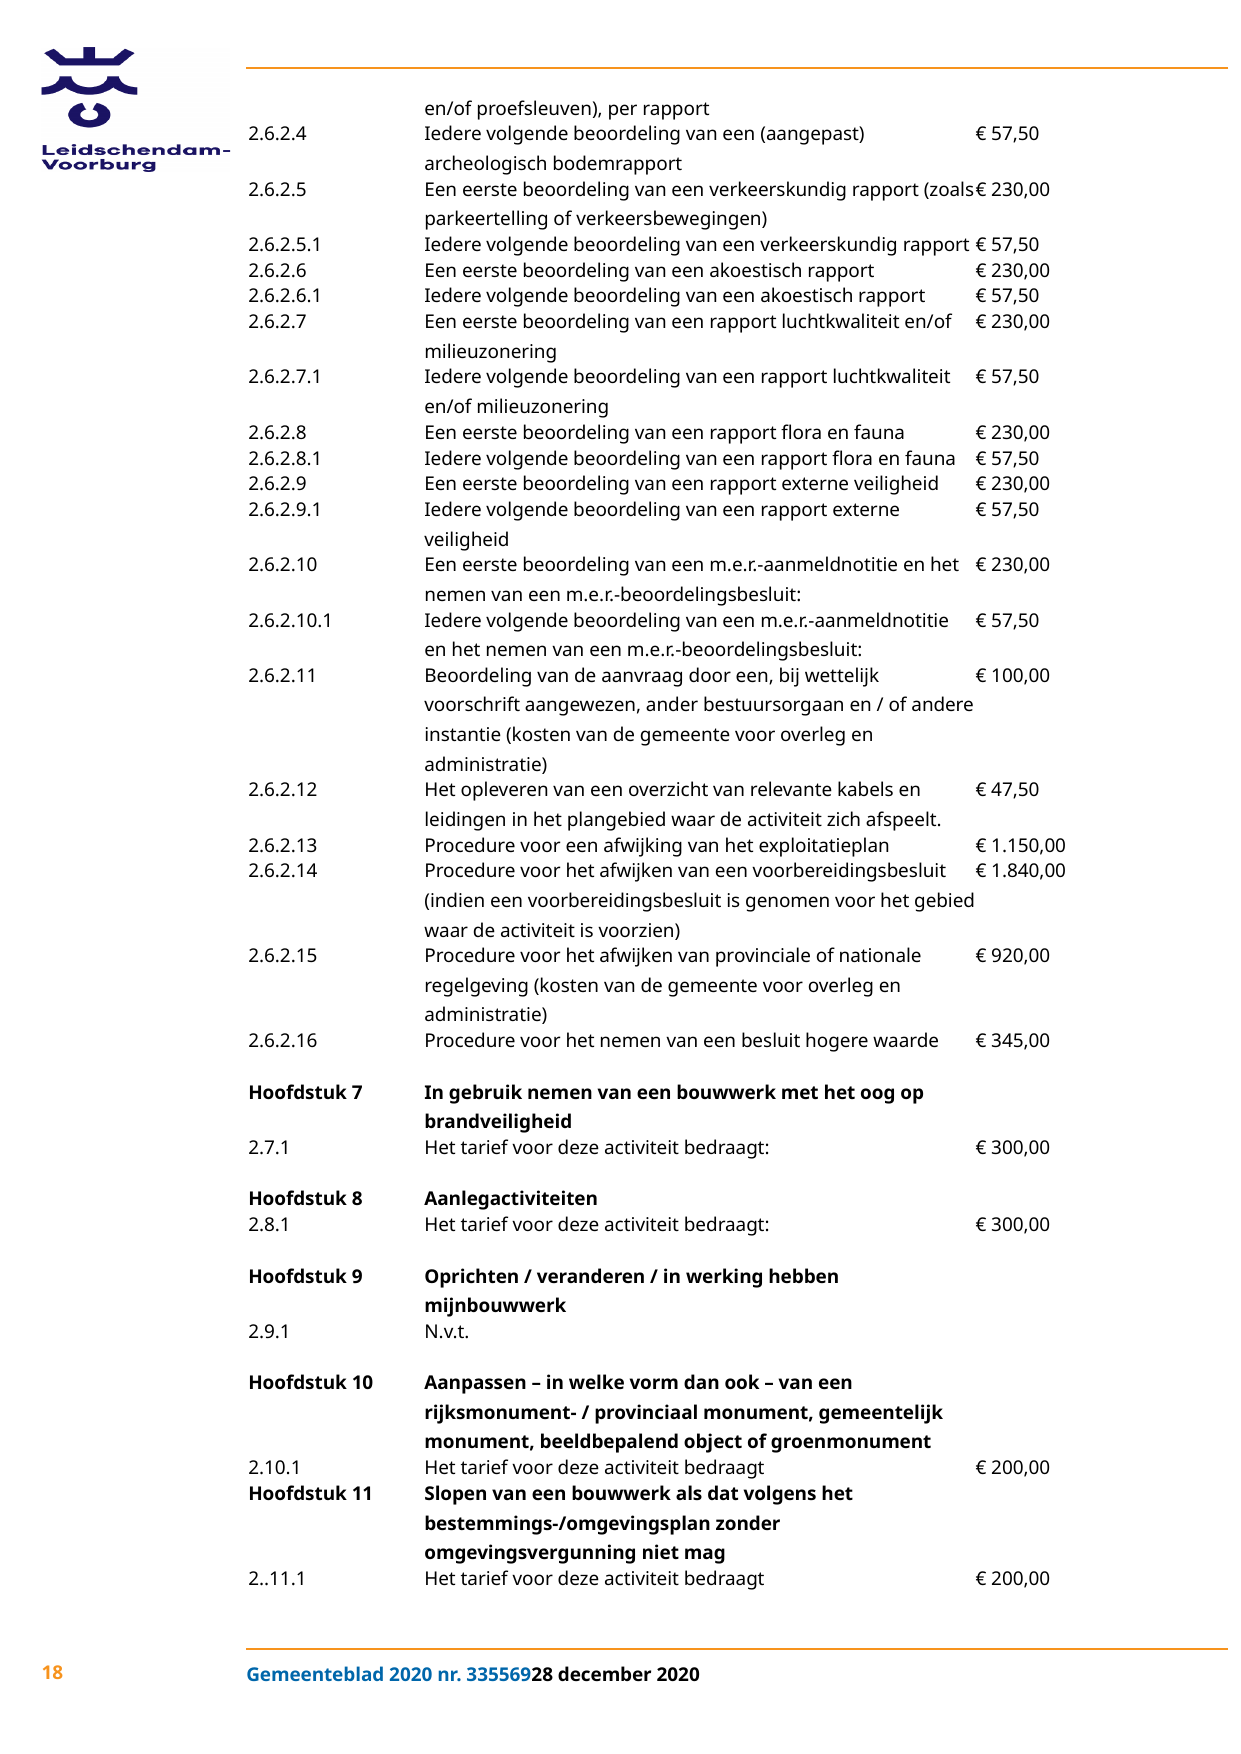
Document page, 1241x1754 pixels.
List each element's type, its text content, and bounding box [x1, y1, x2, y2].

table_cell 2.6.2.10 [248, 551, 424, 607]
table_cell [975, 1053, 1152, 1079]
table_cell [424, 1053, 975, 1079]
table_cell [975, 1370, 1152, 1454]
table_cell 2.9.1 [248, 1318, 424, 1344]
table_cell [975, 1079, 1152, 1134]
table_cell 2.6.2.12 [248, 777, 424, 832]
table_cell [975, 1263, 1152, 1318]
table_cell € 1.840,00 [975, 858, 1152, 942]
table_cell Een eerste beoordeling van een rapport externe veiligheid [424, 470, 975, 496]
table_cell 2.7.1 [248, 1134, 424, 1160]
table_cell 2.6.2.7.1 [248, 364, 424, 419]
table_cell Procedure voor het nemen van een besluit hogere waarde [424, 1028, 975, 1053]
table_cell en/of proefsleuven), per rapport [424, 95, 975, 121]
table_cell [248, 1237, 424, 1263]
table_cell 2.6.2.6.1 [248, 283, 424, 308]
table_cell [248, 95, 424, 121]
table_cell Een eerste beoordeling van een rapport flora en fauna [424, 419, 975, 445]
table_cell Procedure voor het afwijken van een voorbereidingsbesluit (indien een voorbereidingsbesluit is genomen voor het gebied waar de activiteit is voorzien) [424, 858, 975, 942]
table_cell € 47,50 [975, 777, 1152, 832]
table_cell [975, 1160, 1152, 1186]
table_cell Iedere volgende beoordeling van een rapport flora en fauna [424, 445, 975, 470]
table_cell 2.6.2.13 [248, 832, 424, 858]
table_cell Aanlegactiviteiten [424, 1186, 975, 1211]
table_cell Een eerste beoordeling van een verkeerskundig rapport (zoals parkeertelling of verkeersbewegingen) [424, 176, 975, 231]
table_cell 2.10.1 [248, 1455, 424, 1480]
table_cell 2.6.2.16 [248, 1028, 424, 1053]
table_cell € 57,50 [975, 121, 1152, 176]
table_cell Een eerste beoordeling van een rapport luchtkwaliteit en/of milieuzonering [424, 308, 975, 364]
table_cell Een eerste beoordeling van een akoestisch rapport [424, 257, 975, 283]
table_cell € 100,00 [975, 662, 1152, 777]
table_cell € 57,50 [975, 364, 1152, 419]
table_cell 2.6.2.15 [248, 943, 424, 1027]
table_cell Hoofdstuk 8 [248, 1186, 424, 1211]
table_cell € 57,50 [975, 445, 1152, 470]
table_cell € 230,00 [975, 470, 1152, 496]
table_cell Procedure voor een afwijking van het exploitatieplan [424, 832, 975, 858]
table_cell In gebruik nemen van een bouwwerk met het oog op brandveiligheid [424, 1079, 975, 1134]
table_cell € 230,00 [975, 551, 1152, 607]
table_cell 2.6.2.5 [248, 176, 424, 231]
table_cell 2.6.2.14 [248, 858, 424, 942]
table_cell [975, 1186, 1152, 1211]
table_cell Procedure voor het afwijken van provinciale of nationale regelgeving (kosten van de gemeente voor overleg en administratie) [424, 943, 975, 1027]
table_cell € 1.150,00 [975, 832, 1152, 858]
table_cell [975, 1344, 1152, 1369]
table_cell € 300,00 [975, 1134, 1152, 1160]
table_cell € 230,00 [975, 176, 1152, 231]
table_cell € 230,00 [975, 308, 1152, 364]
table_cell [424, 1344, 975, 1369]
table_cell Iedere volgende beoordeling van een (aangepast) archeologisch bodemrapport [424, 121, 975, 176]
table_cell € 200,00 [975, 1565, 1152, 1591]
table_cell [424, 1160, 975, 1186]
table_cell 2.6.2.7 [248, 308, 424, 364]
table_cell [424, 1237, 975, 1263]
picture [41, 47, 231, 172]
table_cell [975, 1480, 1152, 1565]
table_cell Een eerste beoordeling van een m.e.r.-aanmeldnotitie en het nemen van een m.e.r.-beoordelingsbesluit: [424, 551, 975, 607]
table_cell Hoofdstuk 7 [248, 1079, 424, 1134]
table_cell 2.6.2.9 [248, 470, 424, 496]
table_cell Oprichten / veranderen / in werking hebben mijnbouwwerk [424, 1263, 975, 1318]
table_cell 2.8.1 [248, 1211, 424, 1237]
table_cell 2..11.1 [248, 1565, 424, 1591]
table_cell € 57,50 [975, 607, 1152, 662]
table_cell Het tarief voor deze activiteit bedraagt: [424, 1211, 975, 1237]
table_cell Het tarief voor deze activiteit bedraagt [424, 1565, 975, 1591]
table_cell € 300,00 [975, 1211, 1152, 1237]
table_cell Hoofdstuk 9 [248, 1263, 424, 1318]
table_cell Iedere volgende beoordeling van een rapport luchtkwaliteit en/of milieuzonering [424, 364, 975, 419]
table_cell 2.6.2.5.1 [248, 231, 424, 257]
table_cell € 57,50 [975, 496, 1152, 551]
table_cell [248, 1160, 424, 1186]
table_cell 2.6.2.8.1 [248, 445, 424, 470]
table_cell € 57,50 [975, 231, 1152, 257]
table_cell 2.6.2.11 [248, 662, 424, 777]
table_cell Iedere volgende beoordeling van een m.e.r.-aanmeldnotitie en het nemen van een m.e.r.-beoordelingsbesluit: [424, 607, 975, 662]
table_cell Iedere volgende beoordeling van een verkeerskundig rapport [424, 231, 975, 257]
table_cell 2.6.2.6 [248, 257, 424, 283]
table_cell Iedere volgende beoordeling van een akoestisch rapport [424, 283, 975, 308]
table_cell € 345,00 [975, 1028, 1152, 1053]
table_cell Het tarief voor deze activiteit bedraagt: [424, 1134, 975, 1160]
table_cell [248, 1053, 424, 1079]
table_cell Slopen van een bouwwerk als dat volgens het bestemmings-/omgevingsplan zonder omgevingsvergunning niet mag [424, 1480, 975, 1565]
table_cell [248, 1344, 424, 1369]
table_cell € 230,00 [975, 419, 1152, 445]
table_cell 2.6.2.9.1 [248, 496, 424, 551]
table_cell Iedere volgende beoordeling van een rapport externe veiligheid [424, 496, 975, 551]
table_cell [975, 1318, 1152, 1344]
table_cell Het opleveren van een overzicht van relevante kabels en leidingen in het plangebied waar de activiteit zich afspeelt. [424, 777, 975, 832]
table_cell Beoordeling van de aanvraag door een, bij wettelijk voorschrift aangewezen, ander bestuursorgaan en / of andere instantie (kosten van de gemeente voor overleg en administratie) [424, 662, 975, 777]
table_cell Hoofdstuk 11 [248, 1480, 424, 1565]
table_cell 2.6.2.4 [248, 121, 424, 176]
table_cell Het tarief voor deze activiteit bedraagt [424, 1455, 975, 1480]
table_cell 2.6.2.8 [248, 419, 424, 445]
table_cell Hoofdstuk 10 [248, 1370, 424, 1454]
table_cell [975, 95, 1152, 121]
table_cell Aanpassen – in welke vorm dan ook – van een rijksmonument- / provinciaal monument, gemeentelijk monument, beeldbepalend object of groenmonument [424, 1370, 975, 1454]
table_cell € 57,50 [975, 283, 1152, 308]
table_cell € 230,00 [975, 257, 1152, 283]
table_cell 2.6.2.10.1 [248, 607, 424, 662]
table_cell N.v.t. [424, 1318, 975, 1344]
table_cell [975, 1237, 1152, 1263]
table_cell € 920,00 [975, 943, 1152, 1027]
table_cell € 200,00 [975, 1455, 1152, 1480]
